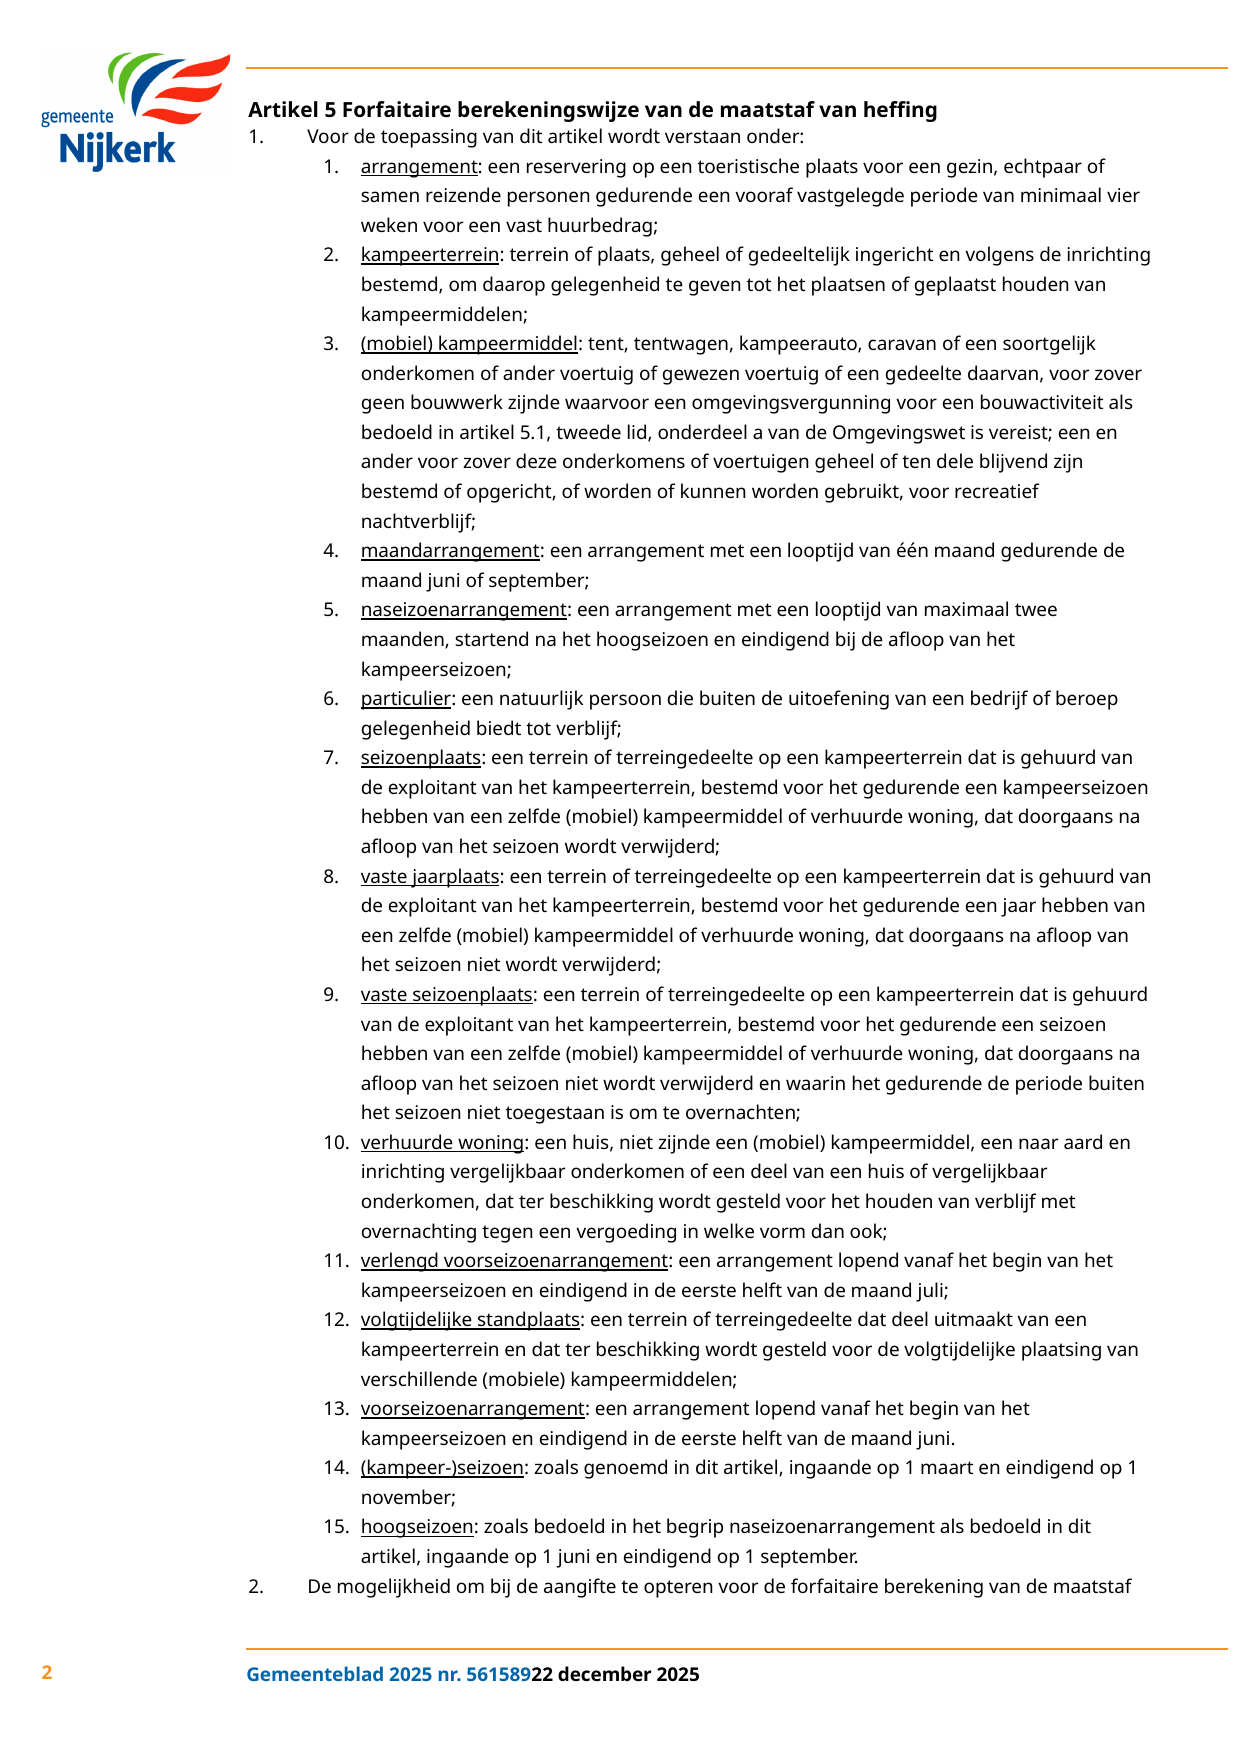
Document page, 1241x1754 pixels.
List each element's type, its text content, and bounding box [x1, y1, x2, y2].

list (kampeer-)seizoen: zoals genoemd in dit artikel, ingaande op 1 maart en eindigend op 1 november; [323, 1454, 1152, 1510]
list seizoenplaats: een terrein of terreingedeelte op een kampeerterrein dat is gehuurd van de exploitant van het kampeerterrein, bestemd voor het gedurende een kampeerseizoen hebben van een zelfde (mobiel) kampeermiddel of verhuurde woning, dat doorgaans na afloop van het seizoen wordt verwijderd; [323, 744, 1152, 859]
list De mogelijkheid om bij de aangifte te opteren voor de forfaitaire berekening van de maatstaf [248, 1573, 1152, 1598]
list kampeerterrein: terrein of plaats, geheel of gedeeltelijk ingericht en volgens de inrichting bestemd, om daarop gelegenheid te geven tot het plaatsen of geplaatst houden van kampeermiddelen; [323, 242, 1152, 326]
list verlengd voorseizoenarrangement: een arrangement lopend vanaf het begin van het kampeerseizoen en eindigend in de eerste helft van de maand juli; [323, 1247, 1152, 1303]
list voorseizoenarrangement: een arrangement lopend vanaf het begin van het kampeerseizoen en eindigend in de eerste helft van de maand juni. [323, 1395, 1152, 1451]
list (mobiel) kampeermiddel: tent, tentwagen, kampeerauto, caravan of een soortgelijk onderkomen of ander voertuig of gewezen voertuig of een gedeelte daarvan, voor zover geen bouwwerk zijnde waarvoor een omgevingsvergunning voor een bouwactiviteit als bedoeld in artikel 5.1, tweede lid, onderdeel a van de Omgevingswet is vereist; een en ander voor zover deze onderkomens of voertuigen geheel of ten dele blijvend zijn bestemd of opgericht, of worden of kunnen worden gebruikt, voor recreatief nachtverblijf; [323, 330, 1152, 533]
list vaste jaarplaats: een terrein of terreingedeelte op een kampeerterrein dat is gehuurd van de exploitant van het kampeerterrein, bestemd voor het gedurende een jaar hebben van een zelfde (mobiel) kampeermiddel of verhuurde woning, dat doorgaans na afloop van het seizoen niet wordt verwijderd; [323, 863, 1152, 977]
list particulier: een natuurlijk persoon die buiten de uitoefening van een bedrijf of beroep gelegenheid biedt tot verblijf; [323, 685, 1152, 741]
list Voor de toepassing van dit artikel wordt verstaan onder: [248, 123, 1152, 149]
picture [41, 47, 231, 172]
list verhuurde woning: een huis, niet zijnde een (mobiel) kampeermiddel, een naar aard en inrichting vergelijkbaar onderkomen of een deel van een huis of vergelijkbaar onderkomen, dat ter beschikking wordt gesteld voor het houden van verblijf met overnachting tegen een vergoeding in welke vorm dan ook; [323, 1129, 1152, 1243]
list hoogseizoen: zoals bedoeld in het begrip naseizoenarrangement als bedoeld in dit artikel, ingaande op 1 juni en eindigend op 1 september. [323, 1514, 1152, 1569]
list naseizoenarrangement: een arrangement met een looptijd van maximaal twee maanden, startend na het hoogseizoen en eindigend bij de afloop van het kampeerseizoen; [323, 597, 1152, 681]
list maandarrangement: een arrangement met een looptijd van één maand gedurende de maand juni of september; [323, 537, 1152, 593]
text Artikel 5 Forfaitaire berekeningswijze van de maatstaf van heffing [248, 95, 1152, 123]
list vaste seizoenplaats: een terrein of terreingedeelte op een kampeerterrein dat is gehuurd van de exploitant van het kampeerterrein, bestemd voor het gedurende een seizoen hebben van een zelfde (mobiel) kampeermiddel of verhuurde woning, dat doorgaans na afloop van het seizoen niet wordt verwijderd en waarin het gedurende de periode buiten het seizoen niet toegestaan is om te overnachten; [323, 981, 1152, 1125]
list volgtijdelijke standplaats: een terrein of terreingedeelte dat deel uitmaakt van een kampeerterrein en dat ter beschikking wordt gesteld voor de volgtijdelijke plaatsing van verschillende (mobiele) kampeermiddelen; [323, 1307, 1152, 1391]
list arrangement: een reservering op een toeristische plaats voor een gezin, echtpaar of samen reizende personen gedurende een vooraf vastgelegde periode van minimaal vier weken voor een vast huurbedrag; [323, 153, 1152, 238]
